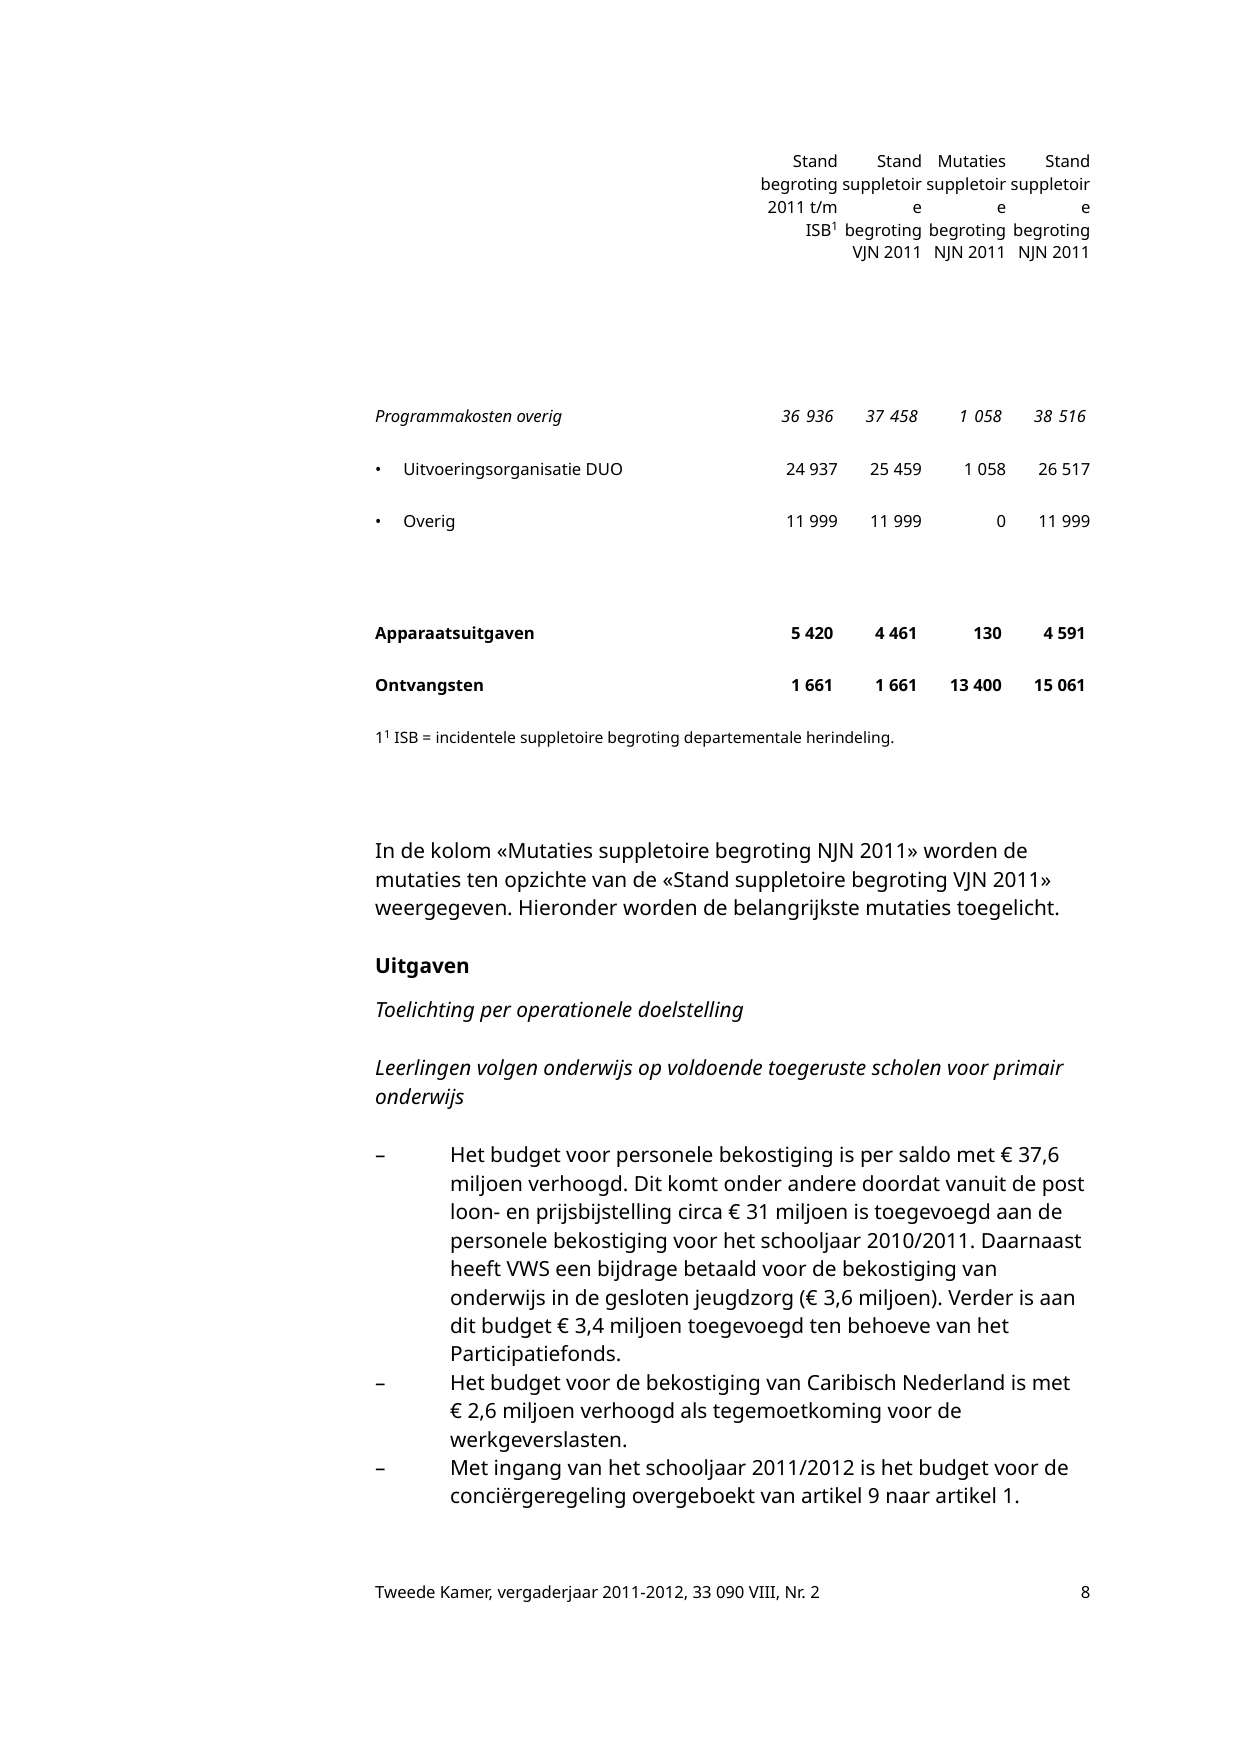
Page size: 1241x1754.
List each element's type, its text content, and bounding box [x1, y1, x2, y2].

table_cell Uitvoeringsorganisatie DUO [403, 458, 753, 510]
table_cell [403, 346, 753, 405]
table_cell [375, 294, 753, 346]
list Het budget voor personele bekostiging is per saldo met € 37,6 miljoen verhoogd. Dit komt onder andere doordat vanuit de post loon- en prijsbijstelling circa € 31 miljoen is toegevoegd aan de personele bekostiging voor het schooljaar 2010/2011. Daarnaast heeft VWS een bijdrage betaald voor de bekostiging van onderwijs in de gesloten jeugdzorg (€ 3,6 miljoen). Verder is aan dit budget € 3,4 miljoen toegevoegd ten behoeve van het Participatiefonds. [375, 1140, 1090, 1368]
table_header [375, 150, 403, 293]
table_cell 11 999 [838, 510, 922, 563]
table_cell [922, 346, 1006, 405]
table_cell [838, 563, 922, 621]
table_cell 36 936 [754, 405, 838, 457]
table_cell 24 937 [754, 458, 838, 510]
table_cell [922, 563, 1006, 621]
table_cell 38 516 [1006, 405, 1090, 457]
table_cell 26 517 [1006, 458, 1090, 510]
table_cell [838, 346, 922, 405]
table_cell [754, 563, 838, 621]
table_cell [375, 563, 403, 621]
table_cell 5 420 [754, 621, 838, 674]
table_cell 13 400 [922, 674, 1006, 727]
table_cell Programmakosten overig [375, 405, 753, 457]
text In de kolom «Mutaties suppletoire begroting NJN 2011» worden de mutaties ten opzichte van de «Stand suppletoire begroting VJN 2011» weergegeven. Hieronder worden de belangrijkste mutaties toegelicht. [375, 836, 1090, 922]
table_cell [1006, 346, 1090, 405]
table_header Stand suppletoire begroting VJN 2011 [838, 150, 922, 293]
table_cell [838, 294, 922, 346]
table_header Stand suppletoire begroting NJN 2011 [1006, 150, 1090, 293]
text Leerlingen volgen onderwijs op voldoende toegeruste scholen voor primair onderwijs [375, 1053, 1090, 1110]
table_cell 1 661 [838, 674, 922, 727]
table_cell 4 461 [838, 621, 922, 674]
table_header [403, 150, 753, 293]
table_cell [1006, 294, 1090, 346]
table_cell 37 458 [838, 405, 922, 457]
list Het budget voor de bekostiging van Caribisch Nederland is met € 2,6 miljoen verhoogd als tegemoetkoming voor de werkgeverslasten. [375, 1368, 1090, 1453]
table_cell 1 058 [922, 405, 1006, 457]
table_cell 130 [922, 621, 1006, 674]
table_cell [754, 294, 838, 346]
table_cell [375, 346, 403, 405]
table_cell • [375, 510, 403, 563]
table_cell 4 591 [1006, 621, 1090, 674]
table_cell 1 058 [922, 458, 1006, 510]
text Uitgaven [375, 952, 1090, 980]
table_cell 0 [922, 510, 1006, 563]
table_header Stand begroting 2011 t/m ISB1 [754, 150, 838, 293]
table_cell 1 661 [754, 674, 838, 727]
table_cell [403, 563, 753, 621]
table_cell 11 999 [754, 510, 838, 563]
table_cell [1006, 563, 1090, 621]
list Met ingang van het schooljaar 2011/2012 is het budget voor de conciërgeregeling overgeboekt van artikel 9 naar artikel 1. [375, 1453, 1090, 1510]
text Toelichting per operationele doelstelling [375, 995, 1090, 1023]
table_cell • [375, 458, 403, 510]
table_cell 11 999 [1006, 510, 1090, 563]
table_header Mutaties suppletoire begroting NJN 2011 [922, 150, 1006, 293]
table_cell 15 061 [1006, 674, 1090, 727]
table_cell [754, 346, 838, 405]
table_cell Overig [403, 510, 753, 563]
table_cell 25 459 [838, 458, 922, 510]
table_cell Ontvangsten [375, 674, 753, 727]
table_cell 11 ISB = incidentele suppletoire begroting departementale herindeling. [375, 727, 1090, 778]
table_cell Apparaatsuitgaven [375, 621, 753, 674]
table_cell [922, 294, 1006, 346]
